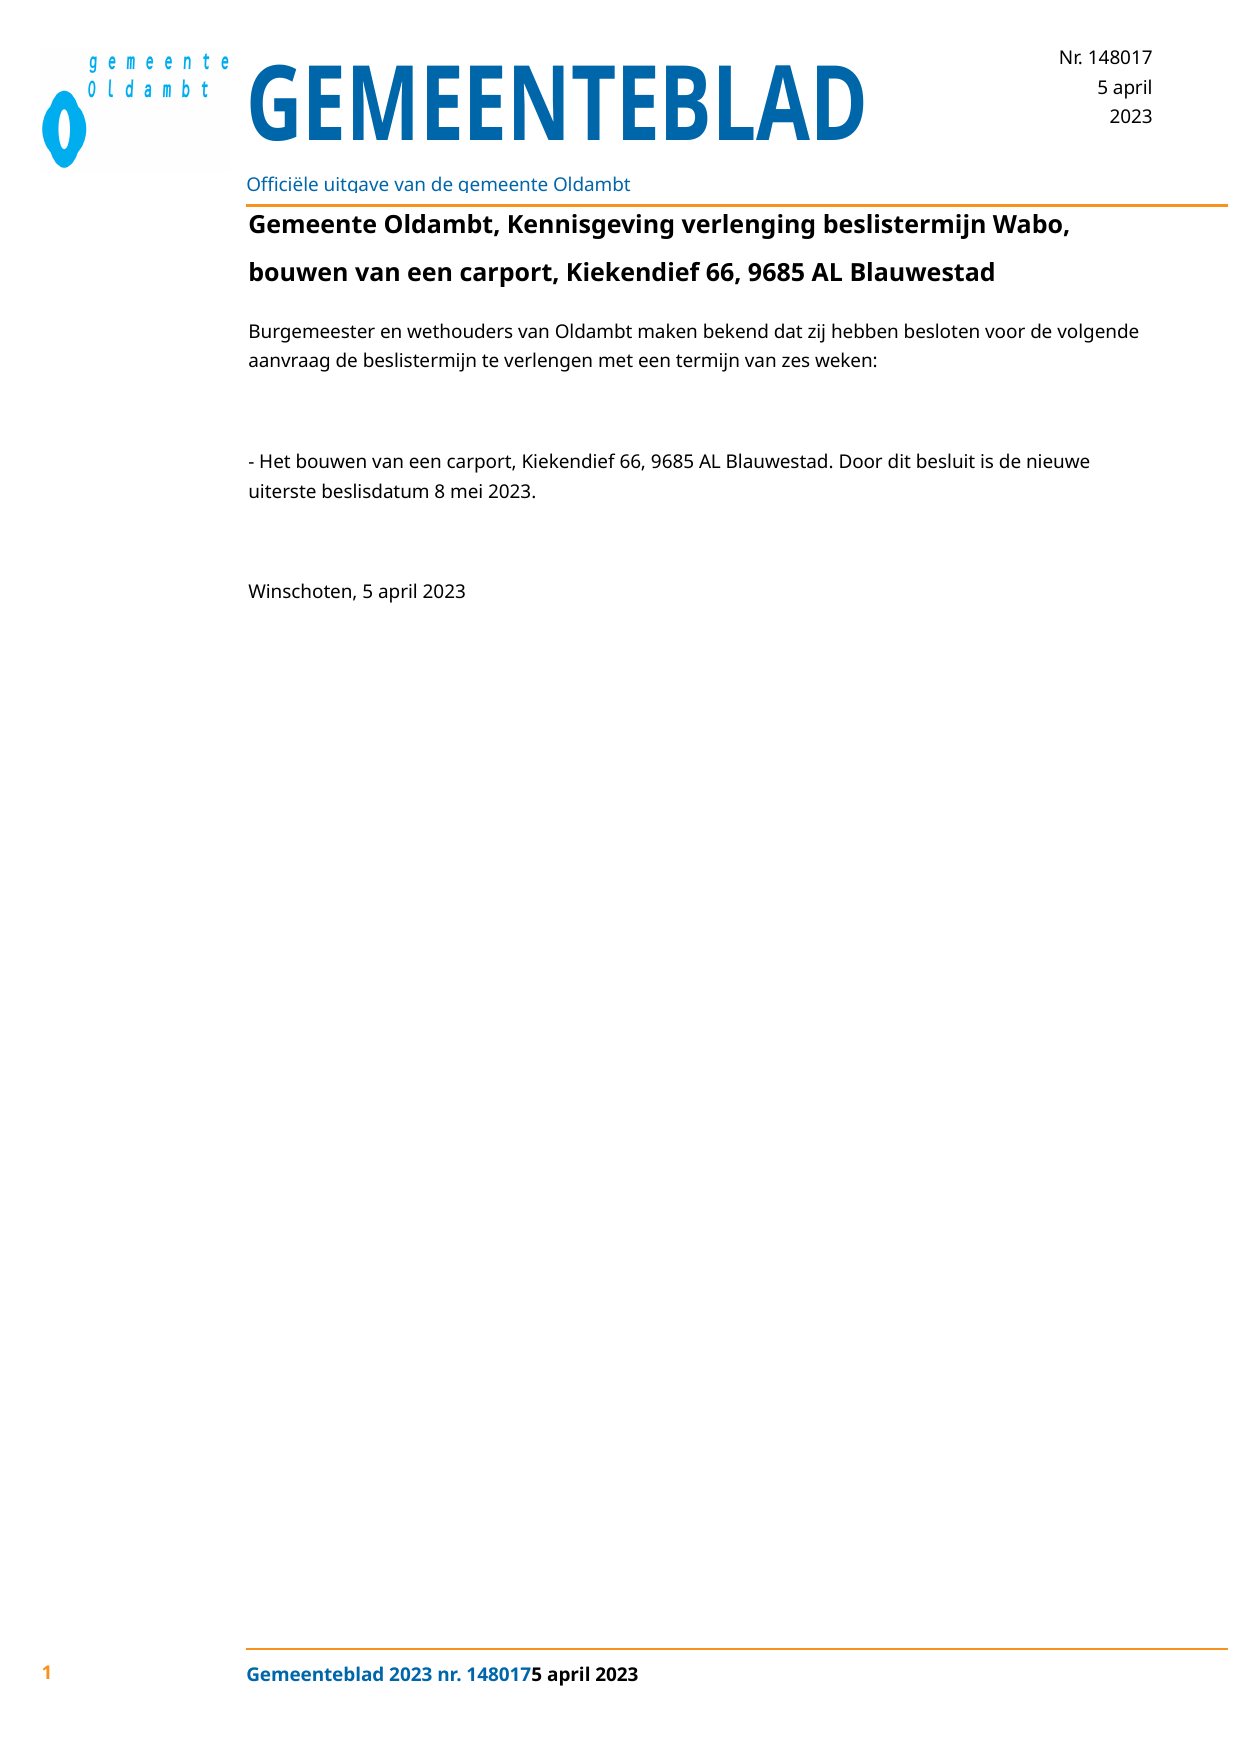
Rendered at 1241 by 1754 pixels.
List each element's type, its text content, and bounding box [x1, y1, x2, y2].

text Gemeente Oldambt, Kennisgeving verlenging beslistermijn Wabo, bouwen van een carport, Kiekendief 66, 9685 AL Blauwestad [248, 207, 1152, 288]
text Burgemeester en wethouders van Oldambt maken bekend dat zij hebben besloten voor de volgende aanvraag de beslistermijn te verlengen met een termijn van zes weken: [248, 318, 1152, 373]
text - Het bouwen van een carport, Kiekendief 66, 9685 AL Blauwestad. Door dit besluit is de nieuwe uiterste beslisdatum 8 mei 2023. [248, 448, 1152, 504]
picture [41, 47, 231, 172]
text Winschoten, 5 april 2023 [248, 579, 1152, 604]
